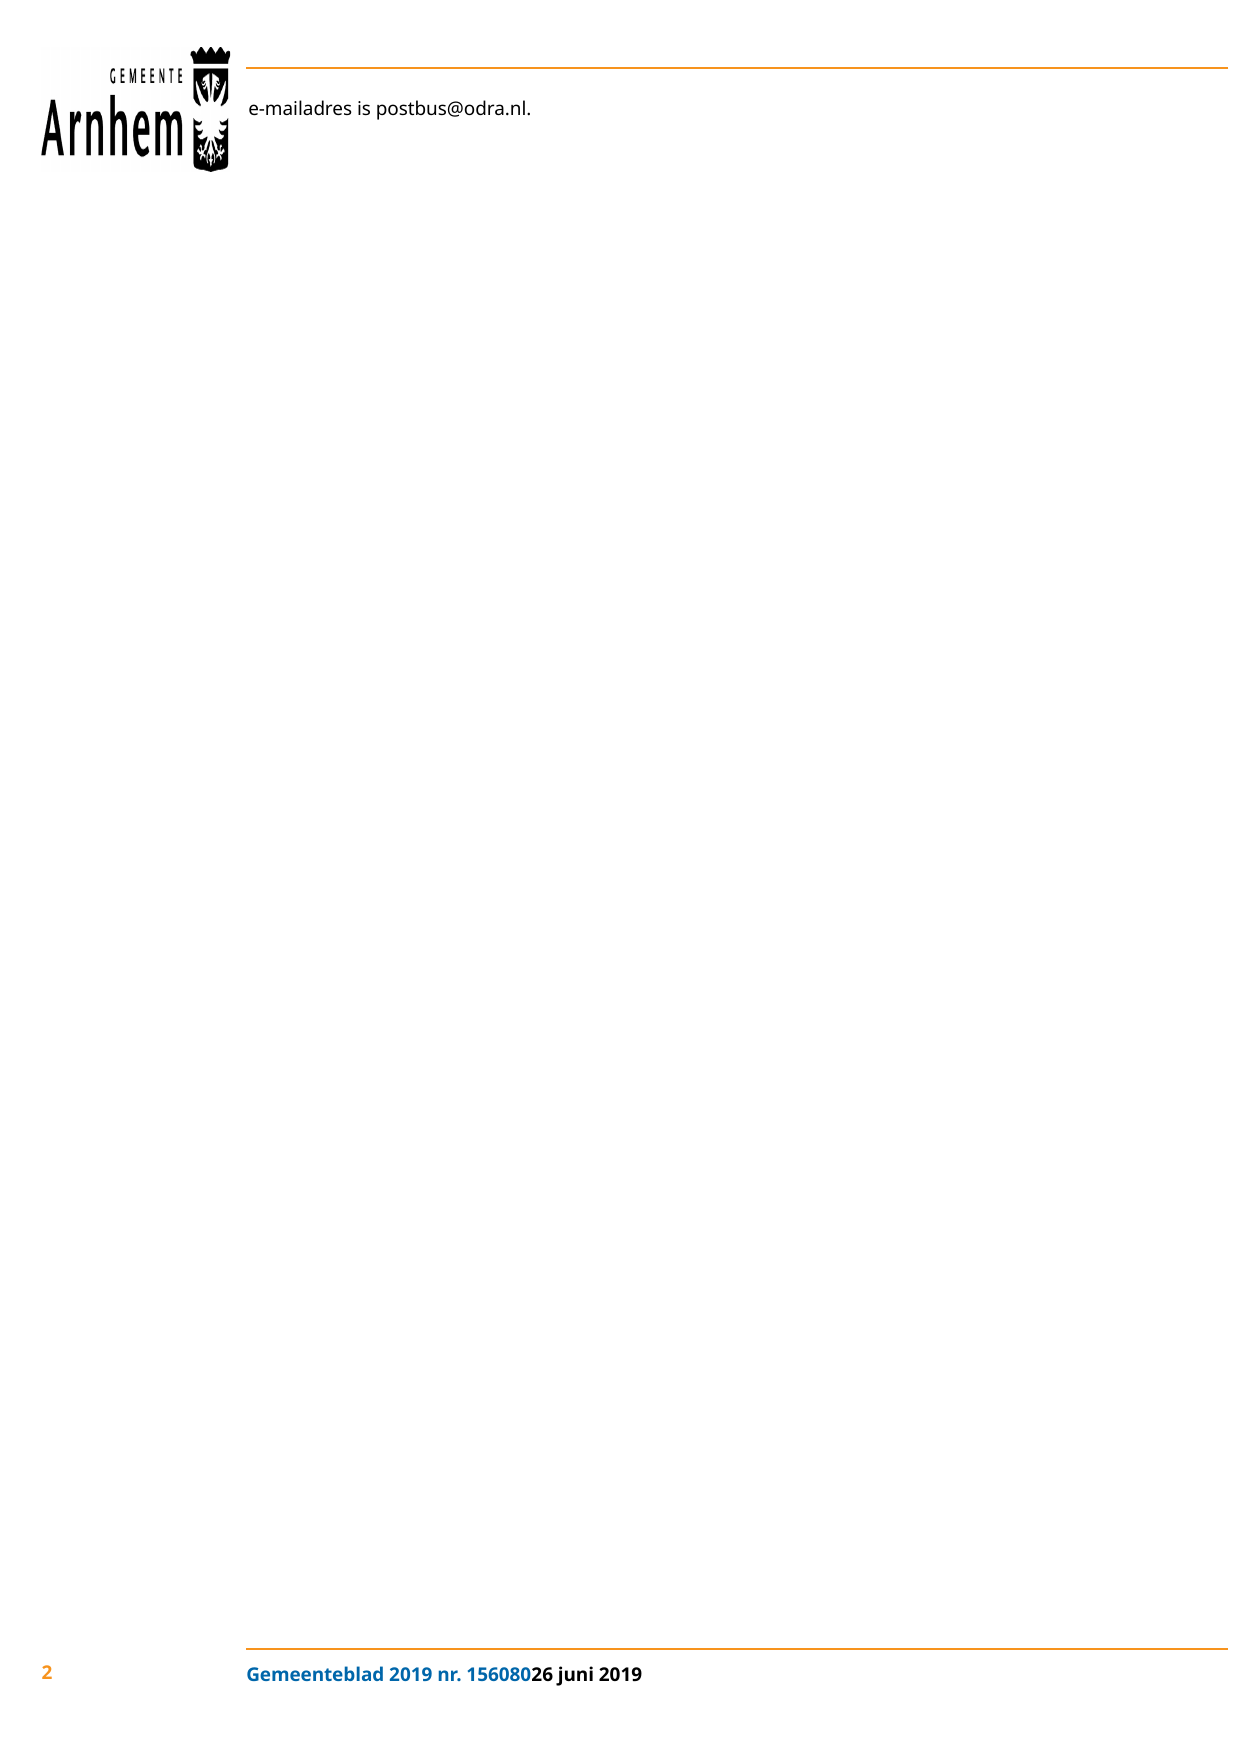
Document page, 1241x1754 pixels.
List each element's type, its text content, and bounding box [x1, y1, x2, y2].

text e-mailadres is postbus@odra.nl. [248, 95, 1152, 121]
picture [41, 47, 231, 172]
